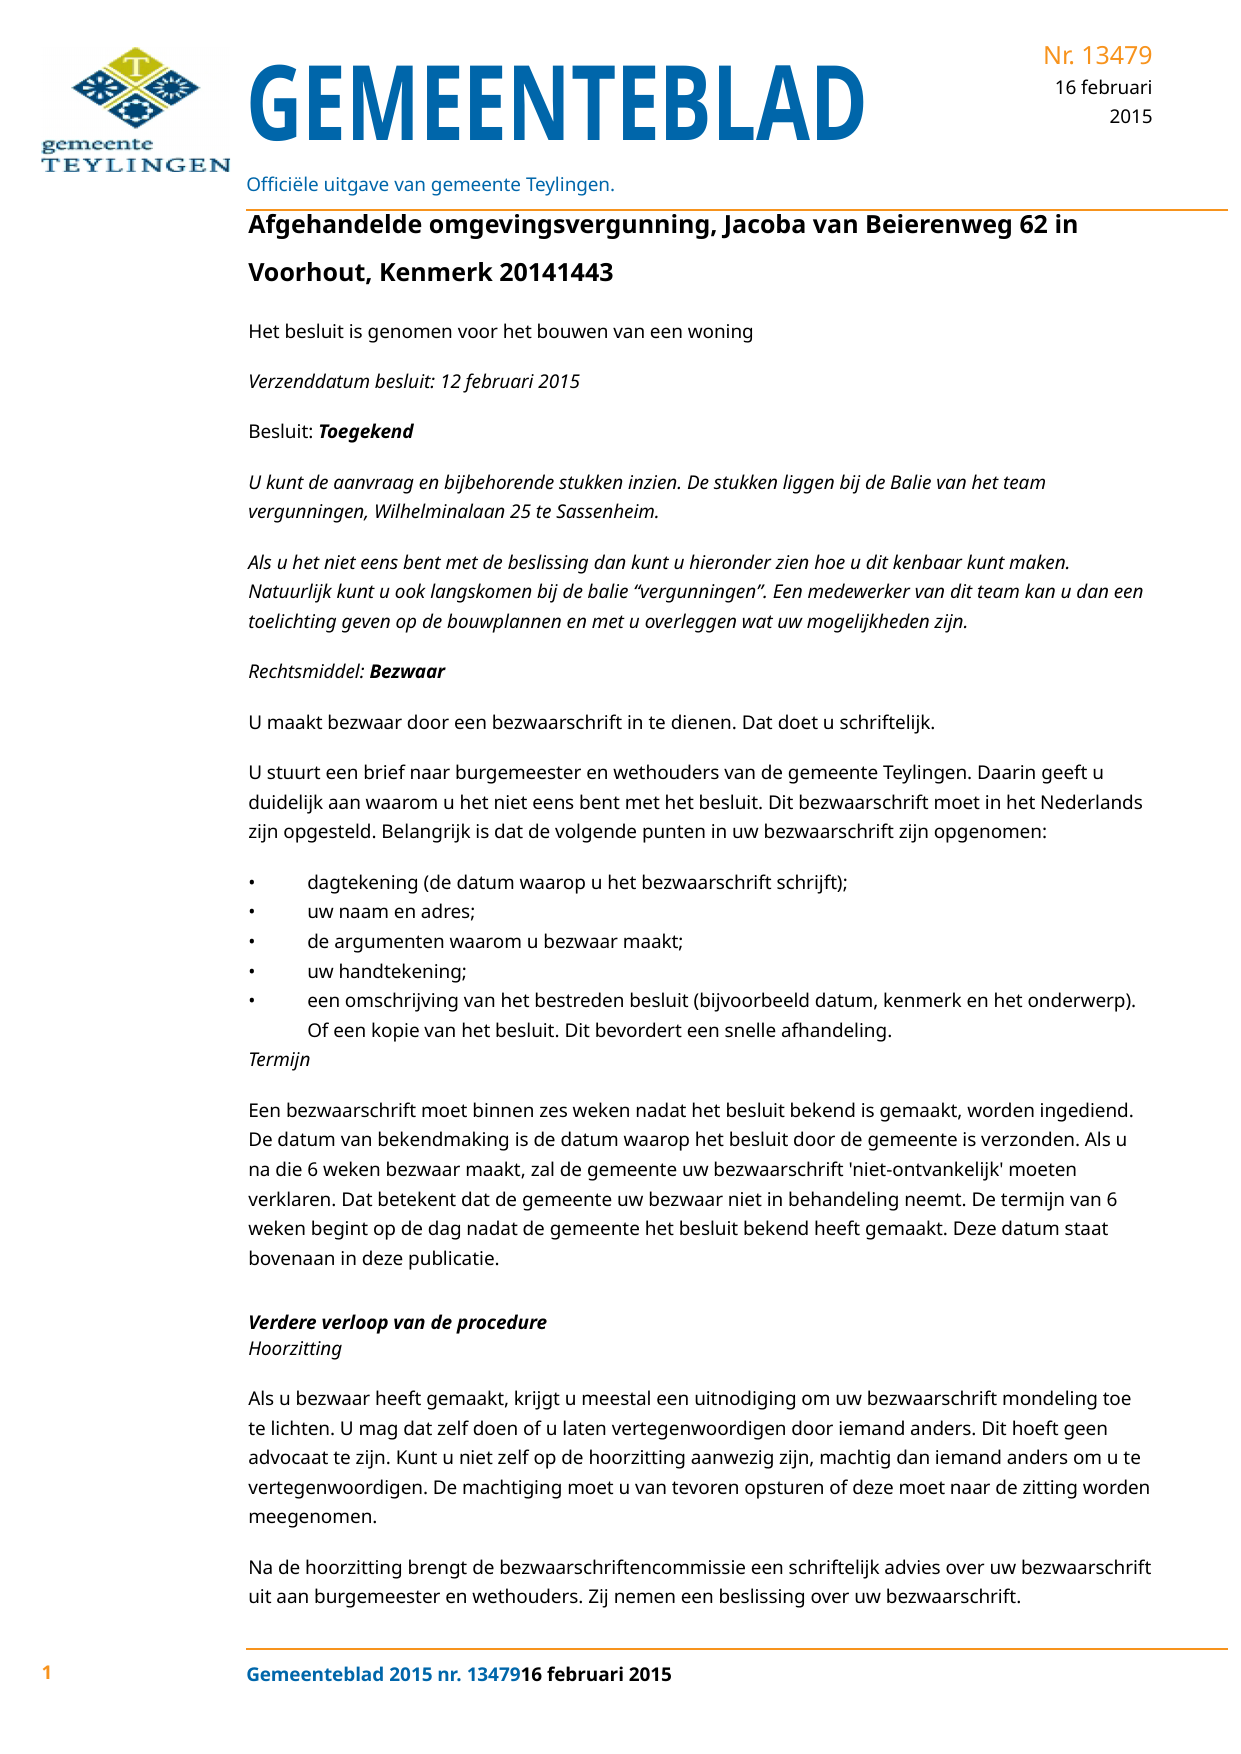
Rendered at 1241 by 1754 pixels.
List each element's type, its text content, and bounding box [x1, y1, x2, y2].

list uw handtekening; [248, 958, 1152, 984]
text Het besluit is genomen voor het bouwen van een woning [248, 318, 1152, 344]
text U kunt de aanvraag en bijbehorende stukken inzien. De stukken liggen bij de Balie van het team vergunningen, Wilhelminalaan 25 te Sassenheim. [248, 469, 1152, 524]
text Verzenddatum besluit: 12 februari 2015 [248, 368, 1152, 394]
text Besluit: Toegekend [248, 419, 1152, 444]
list dagtekening (de datum waarop u het bezwaarschrift schrijft); [248, 869, 1152, 895]
text Termijn [248, 1047, 1152, 1072]
text Als u het niet eens bent met de beslissing dan kunt u hieronder zien hoe u dit kenbaar kunt maken. Natuurlijk kunt u ook langskomen bij de balie “vergunningen”. Een medewerker van dit team kan u dan een toelichting geven op de bouwplannen en met u overleggen wat uw mogelijkheden zijn. [248, 549, 1152, 634]
text Als u bezwaar heeft gemaakt, krijgt u meestal een uitnodiging om uw bezwaarschrift mondeling toe te lichten. U mag dat zelf doen of u laten vertegenwoordigen door iemand anders. Dit hoeft geen advocaat te zijn. Kunt u niet zelf op de hoorzitting aanwezig zijn, machtig dan iemand anders om u te vertegenwoordigen. De machtiging moet u van tevoren opsturen of deze moet naar de zitting worden meegenomen. [248, 1385, 1152, 1529]
text Een bezwaarschrift moet binnen zes weken nadat het besluit bekend is gemaakt, worden ingediend. De datum van bekendmaking is de datum waarop het besluit door de gemeente is verzonden. Als u na die 6 weken bezwaar maakt, zal de gemeente uw bezwaarschrift 'niet-ontvankelijk' moeten verklaren. Dat betekent dat de gemeente uw bezwaar niet in behandeling neemt. De termijn van 6 weken begint op de dag nadat de gemeente het besluit bekend heeft gemaakt. Deze datum staat bovenaan in deze publicatie. [248, 1097, 1152, 1271]
list uw naam en adres; [248, 899, 1152, 924]
text Na de hoorzitting brengt de bezwaarschriftencommissie een schriftelijk advies over uw bezwaarschrift uit aan burgemeester en wethouders. Zij nemen een beslissing over uw bezwaarschrift. [248, 1554, 1152, 1609]
text Afgehandelde omgevingsvergunning, Jacoba van Beierenweg 62 in Voorhout, Kenmerk 20141443 [248, 211, 1152, 288]
text Verdere verloop van de procedure [248, 1309, 1152, 1335]
picture [41, 47, 231, 172]
text Rechtsmiddel: Bezwaar [248, 659, 1152, 684]
text U stuurt een brief naar burgemeester en wethouders van de gemeente Teylingen. Daarin geeft u duidelijk aan waarom u het niet eens bent met het besluit. Dit bezwaarschrift moet in het Nederlands zijn opgesteld. Belangrijk is dat de volgende punten in uw bezwaarschrift zijn opgenomen: [248, 759, 1152, 844]
list de argumenten waarom u bezwaar maakt; [248, 928, 1152, 954]
list een omschrijving van het bestreden besluit (bijvoorbeeld datum, kenmerk en het onderwerp). Of een kopie van het besluit. Dit bevordert een snelle afhandeling. [248, 987, 1152, 1043]
text U maakt bezwaar door een bezwaarschrift in te dienen. Dat doet u schriftelijk. [248, 709, 1152, 735]
text Hoorzitting [248, 1335, 1152, 1360]
